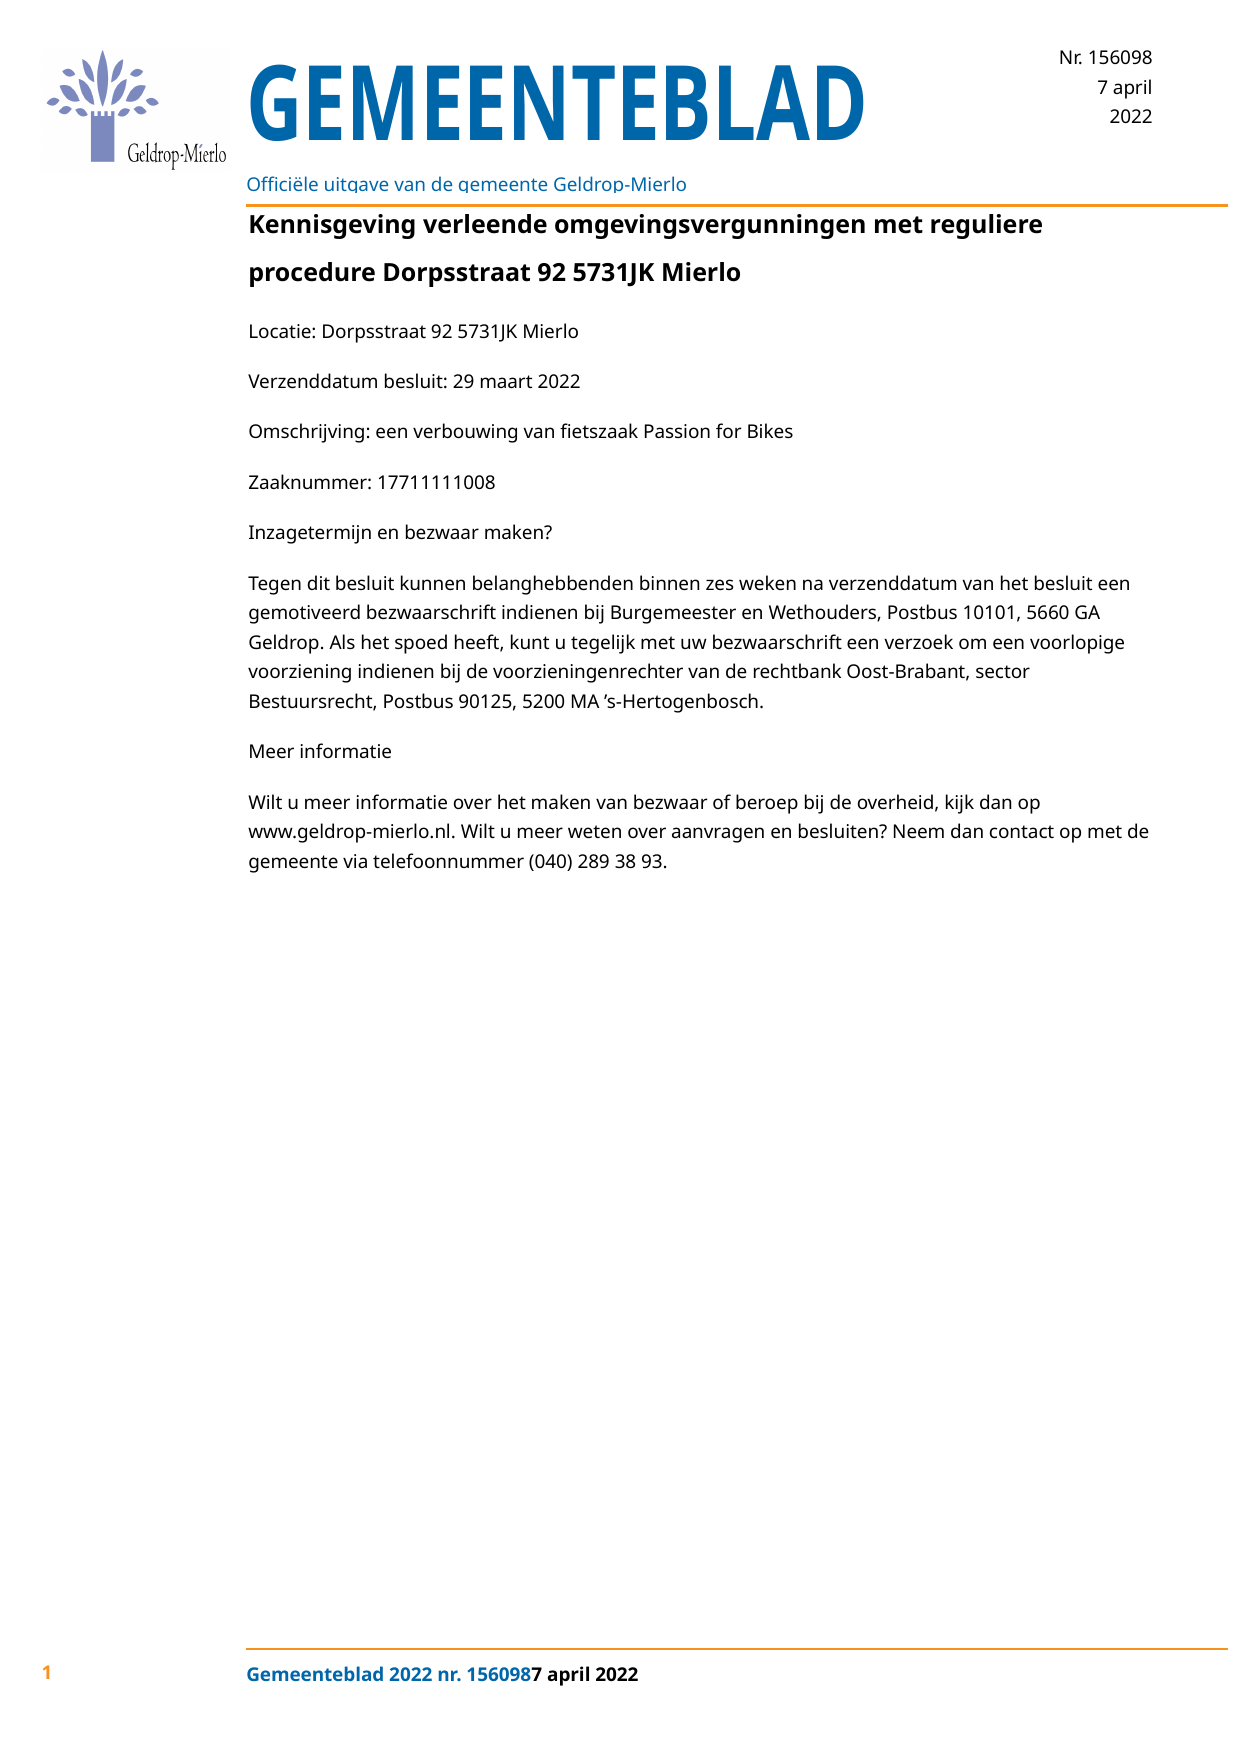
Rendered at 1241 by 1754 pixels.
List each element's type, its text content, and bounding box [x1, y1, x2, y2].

picture [41, 47, 231, 172]
text Meer informatie [248, 739, 1152, 764]
text Tegen dit besluit kunnen belanghebbenden binnen zes weken na verzenddatum van het besluit een gemotiveerd bezwaarschrift indienen bij Burgemeester en Wethouders, Postbus 10101, 5660 GA Geldrop. Als het spoed heeft, kunt u tegelijk met uw bezwaarschrift een verzoek om een voorlopige voorziening indienen bij de voorzieningenrechter van de rechtbank Oost-Brabant, sector Bestuursrecht, Postbus 90125, 5200 MA ’s-Hertogenbosch. [248, 570, 1152, 714]
text Inzagetermijn en bezwaar maken? [248, 519, 1152, 545]
text Verzenddatum besluit: 29 maart 2022 [248, 368, 1152, 394]
text Locatie: Dorpsstraat 92 5731JK Mierlo [248, 318, 1152, 344]
text Kennisgeving verleende omgevingsvergunningen met reguliere procedure Dorpsstraat 92 5731JK Mierlo [248, 207, 1152, 288]
text Omschrijving: een verbouwing van fietszaak Passion for Bikes [248, 419, 1152, 444]
text Zaaknummer: 17711111008 [248, 469, 1152, 495]
text Wilt u meer informatie over het maken van bezwaar of beroep bij de overheid, kijk dan op www.geldrop-mierlo.nl. Wilt u meer weten over aanvragen en besluiten? Neem dan contact op met de gemeente via telefoonnummer (040) 289 38 93. [248, 789, 1152, 874]
